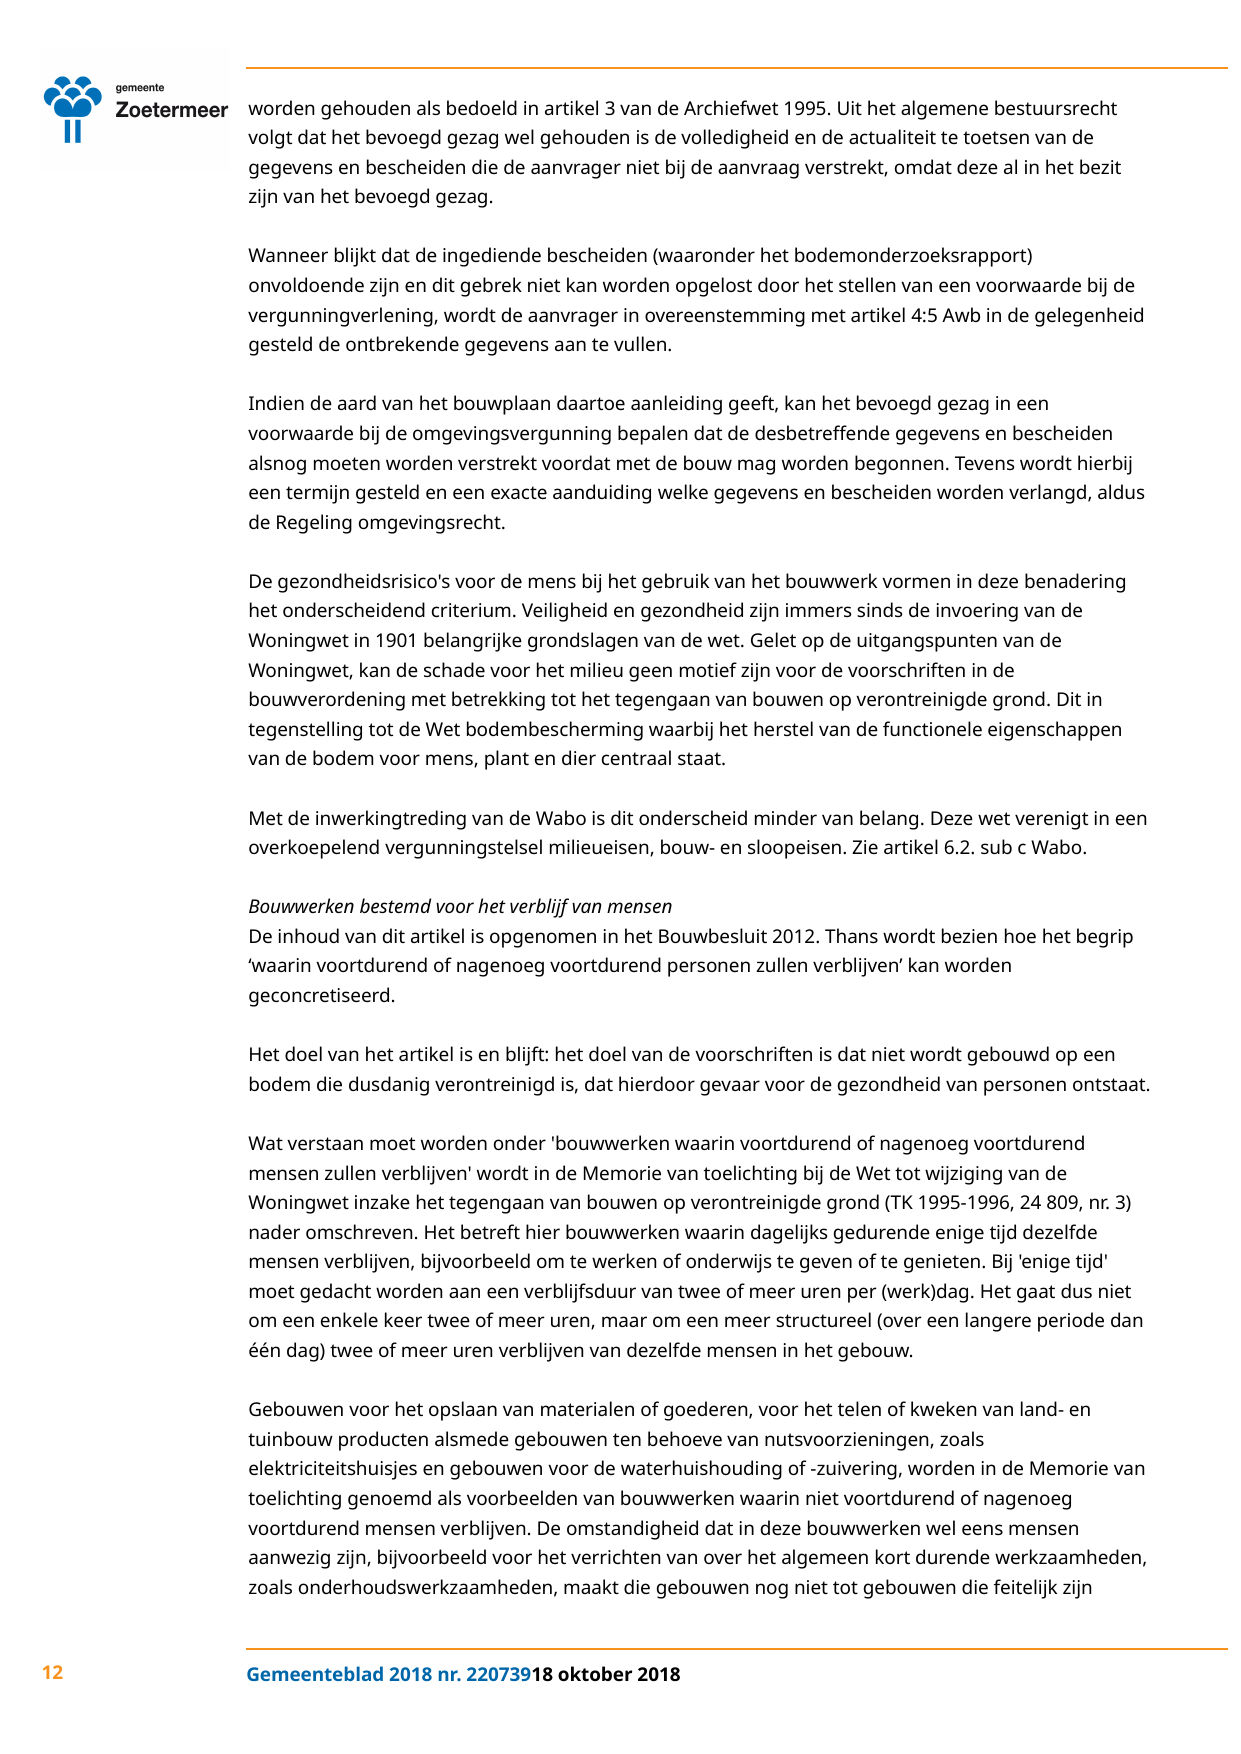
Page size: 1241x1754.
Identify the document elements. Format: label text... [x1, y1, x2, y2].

picture [41, 47, 231, 172]
text Wanneer blijkt dat de ingediende bescheiden (waaronder het bodemonderzoeksrapport) onvoldoende zijn en dit gebrek niet kan worden opgelost door het stellen van een voorwaarde bij de vergunningverlening, wordt de aanvrager in overeenstemming met artikel 4:5 Awb in de gelegenheid gesteld de ontbrekende gegevens aan te vullen. [248, 243, 1152, 357]
text Het doel van het artikel is en blijft: het doel van de voorschriften is dat niet wordt gebouwd op een bodem die dusdanig verontreinigd is, dat hierdoor gevaar voor de gezondheid van personen ontstaat. [248, 1041, 1152, 1097]
text Met de inwerkingtreding van de Wabo is dit onderscheid minder van belang. Deze wet verenigt in een overkoepelend vergunningstelsel milieueisen, bouw- en sloopeisen. Zie artikel 6.2. sub c Wabo. [248, 805, 1152, 860]
text worden gehouden als bedoeld in artikel 3 van de Archiefwet 1995. Uit het algemene bestuursrecht volgt dat het bevoegd gezag wel gehouden is de volledigheid en de actualiteit te toetsen van de gegevens en bescheiden die de aanvrager niet bij de aanvraag verstrekt, omdat deze al in het bezit zijn van het bevoegd gezag. [248, 95, 1152, 209]
text Wat verstaan moet worden onder 'bouwwerken waarin voortdurend of nagenoeg voortdurend mensen zullen verblijven' wordt in de Memorie van toelichting bij de Wet tot wijziging van de Woningwet inzake het tegengaan van bouwen op verontreinigde grond (TK 1995-1996, 24 809, nr. 3) nader omschreven. Het betreft hier bouwwerken waarin dagelijks gedurende enige tijd dezelfde mensen verblijven, bijvoorbeeld om te werken of onderwijs te geven of te genieten. Bij 'enige tijd' moet gedacht worden aan een verblijfsduur van twee of meer uren per (werk)dag. Het gaat dus niet om een enkele keer twee of meer uren, maar om een meer structureel (over een langere periode dan één dag) twee of meer uren verblijven van dezelfde mensen in het gebouw. [248, 1130, 1152, 1363]
text Indien de aard van het bouwplaan daartoe aanleiding geeft, kan het bevoegd gezag in een voorwaarde bij de omgevingsvergunning bepalen dat de desbetreffende gegevens en bescheiden alsnog moeten worden verstrekt voordat met de bouw mag worden begonnen. Tevens wordt hierbij een termijn gesteld en een exacte aanduiding welke gegevens en bescheiden worden verlangd, aldus de Regeling omgevingsrecht. [248, 391, 1152, 535]
text De gezondheidsrisico's voor de mens bij het gebruik van het bouwwerk vormen in deze benadering het onderscheidend criterium. Veiligheid en gezondheid zijn immers sinds de invoering van de Woningwet in 1901 belangrijke grondslagen van de wet. Gelet op de uitgangspunten van de Woningwet, kan de schade voor het milieu geen motief zijn voor de voorschriften in de bouwverordening met betrekking tot het tegengaan van bouwen op verontreinigde grond. Dit in tegenstelling tot de Wet bodembescherming waarbij het herstel van de functionele eigenschappen van de bodem voor mens, plant en dier centraal staat. [248, 568, 1152, 771]
text Bouwwerken bestemd voor het verblijf van mensen [248, 893, 1152, 919]
text Gebouwen voor het opslaan van materialen of goederen, voor het telen of kweken van land- en tuinbouw producten alsmede gebouwen ten behoeve van nutsvoorzieningen, zoals elektriciteitshuisjes en gebouwen voor de waterhuishouding of -zuivering, worden in de Memorie van toelichting genoemd als voorbeelden van bouwwerken waarin niet voortdurend of nagenoeg voortdurend mensen verblijven. De omstandigheid dat in deze bouwwerken wel eens mensen aanwezig zijn, bijvoorbeeld voor het verrichten van over het algemeen kort durende werkzaamheden, zoals onderhoudswerkzaamheden, maakt die gebouwen nog niet tot gebouwen die feitelijk zijn [248, 1396, 1152, 1600]
text De inhoud van dit artikel is opgenomen in het Bouwbesluit 2012. Thans wordt bezien hoe het begrip ‘waarin voortdurend of nagenoeg voortdurend personen zullen verblijven’ kan worden geconcretiseerd. [248, 923, 1152, 1008]
